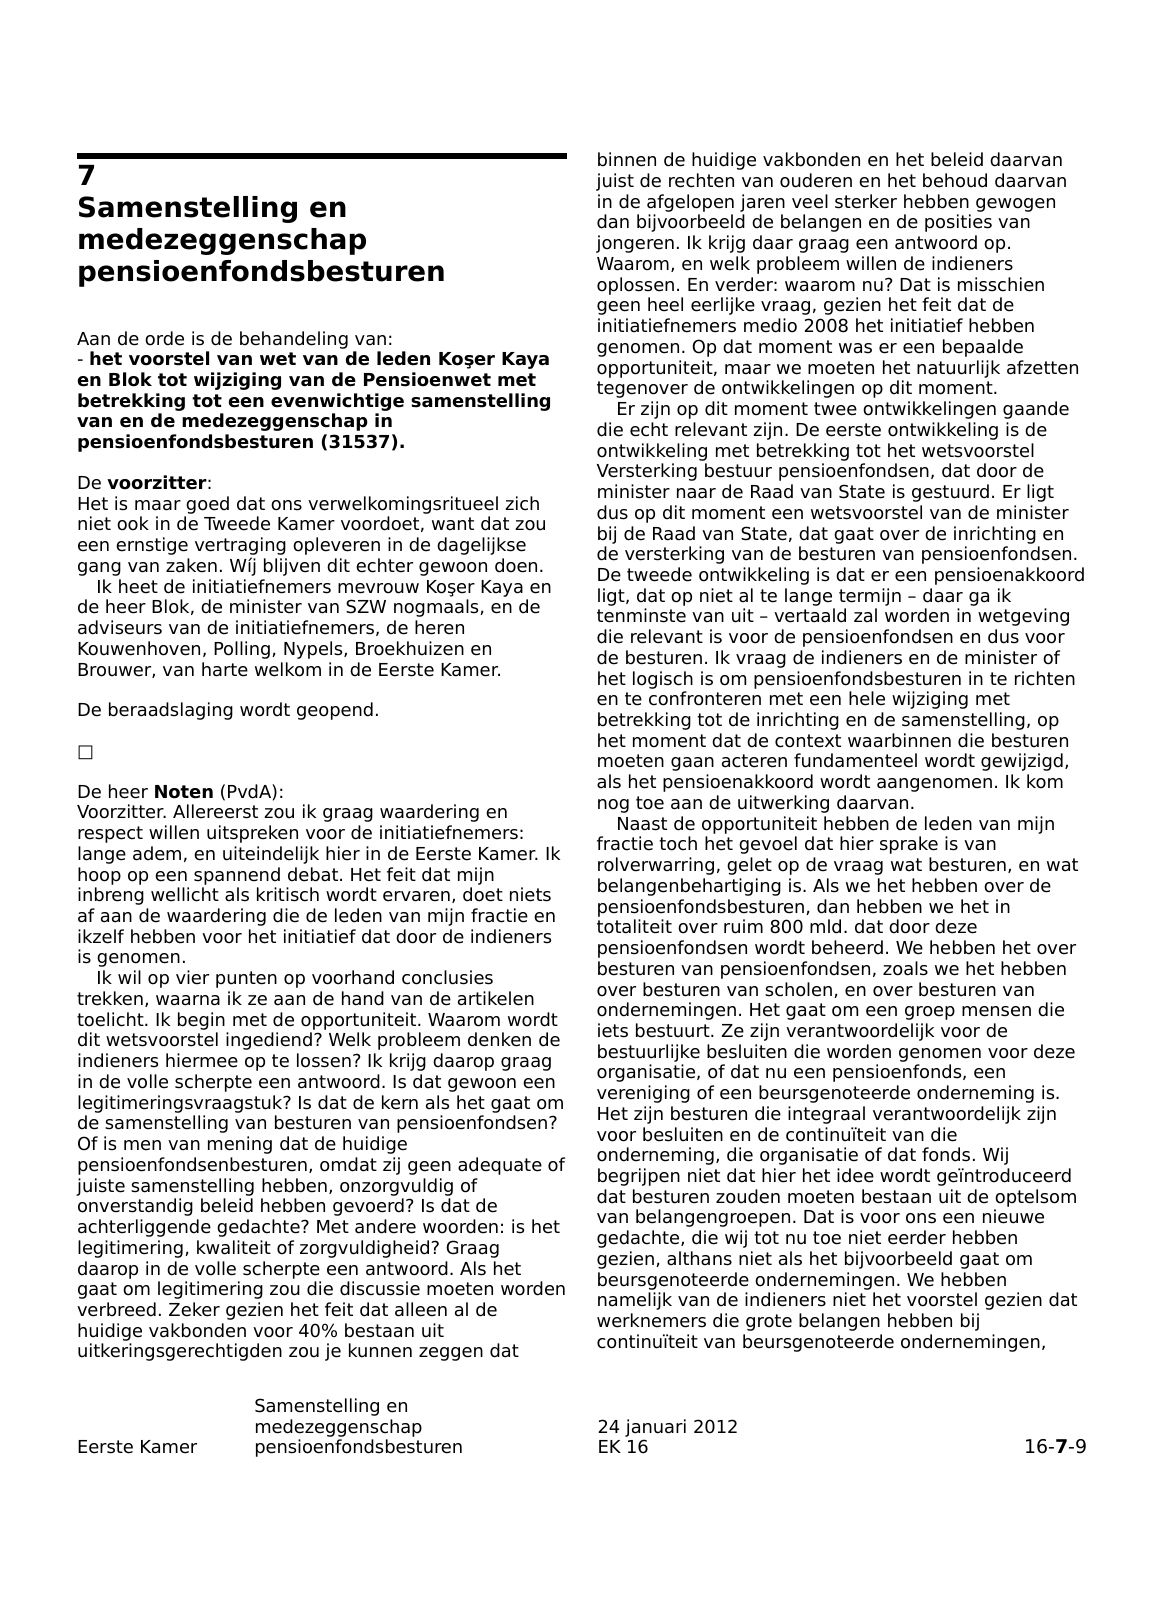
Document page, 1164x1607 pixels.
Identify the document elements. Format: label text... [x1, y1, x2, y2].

text □ [77, 741, 567, 762]
text Ik wil op vier punten op voorhand conclusies trekken, waarna ik ze aan de hand van de artikelen toelicht. Ik begin met de opportuniteit. Waarom wordt dit wetsvoorstel ingediend? Welk probleem denken de indieners hiermee op te lossen? Ik krijg daarop graag in de volle scherpte een antwoord. Is dat gewoon een legitimeringsvraagstuk? Is dat de kern als het gaat om de samenstelling van besturen van pensioenfondsen? Of is men van mening dat de huidige pensioenfondsenbesturen, omdat zij geen adequate of juiste samenstelling hebben, onzorgvuldig of onverstandig beleid hebben gevoerd? Is dat de achterliggende gedachte? Met andere woorden: is het legitimering, kwaliteit of zorgvuldigheid? Graag daarop in de volle scherpte een antwoord. Als het gaat om legitimering zou die discussie moeten worden verbreed. Zeker gezien het feit dat alleen al de huidige vakbonden voor 40% bestaan uit uitkeringsgerechtigden zou je kunnen zeggen dat [77, 968, 567, 1362]
text Het is maar goed dat ons verwelkomingsritueel zich niet ook in de Tweede Kamer voordoet, want dat zou een ernstige vertraging opleveren in de dagelijkse gang van zaken. Wíj blijven dit echter gewoon doen. [77, 493, 567, 576]
title 7 Samenstelling en medezeggenschap pensioenfondsbesturen [77, 159, 567, 288]
text Voorzitter. Allereerst zou ik graag waardering en respect willen uitspreken voor de initiatiefnemers: lange adem, en uiteindelijk hier in de Eerste Kamer. Ik hoop op een spannend debat. Het feit dat mijn inbreng wellicht als kritisch wordt ervaren, doet niets af aan de waardering die de leden van mijn fractie en ikzelf hebben voor het initiatief dat door de indieners is genomen. [77, 802, 567, 968]
text De voorzitter: [77, 473, 567, 493]
text Aan de orde is de behandeling van: [77, 328, 567, 349]
text - het voorstel van wet van de leden Koşer Kaya en Blok tot wijziging van de Pensioenwet met betrekking tot een evenwichtige samenstelling van en de medezeggenschap in pensioenfondsbesturen (31537). [77, 349, 567, 453]
text De beraadslaging wordt geopend. [77, 700, 567, 721]
text Er zijn op dit moment twee ontwikkelingen gaande die echt relevant zijn. De eerste ontwikkeling is de ontwikkeling met betrekking tot het wetsvoorstel Versterking bestuur pensioenfondsen, dat door de minister naar de Raad van State is gestuurd. Er ligt dus op dit moment een wetsvoorstel van de minister bij de Raad van State, dat gaat over de inrichting en de versterking van de besturen van pensioenfondsen. De tweede ontwikkeling is dat er een pensioenakkoord ligt, dat op niet al te lange termijn – daar ga ik tenminste van uit – vertaald zal worden in wetgeving die relevant is voor de pensioenfondsen en dus voor de besturen. Ik vraag de indieners en de minister of het logisch is om pensioenfondsbesturen in te richten en te confronteren met een hele wijziging met betrekking tot de inrichting en de samenstelling, op het moment dat de context waarbinnen die besturen moeten gaan acteren fundamenteel wordt gewijzigd, als het pensioenakkoord wordt aangenomen. Ik kom nog toe aan de uitwerking daarvan. [596, 399, 1087, 813]
text De heer Noten (PvdA): [77, 782, 567, 802]
text binnen de huidige vakbonden en het beleid daarvan juist de rechten van ouderen en het behoud daarvan in de afgelopen jaren veel sterker hebben gewogen dan bijvoorbeeld de belangen en de posities van jongeren. Ik krijg daar graag een antwoord op. Waarom, en welk probleem willen de indieners oplossen. En verder: waarom nu? Dat is misschien geen heel eerlijke vraag, gezien het feit dat de initiatiefnemers medio 2008 het initiatief hebben genomen. Op dat moment was er een bepaalde opportuniteit, maar we moeten het natuurlijk afzetten tegenover de ontwikkelingen op dit moment. [596, 150, 1087, 399]
text Naast de opportuniteit hebben de leden van mijn fractie toch het gevoel dat hier sprake is van rolverwarring, gelet op de vraag wat besturen, en wat belangenbehartiging is. Als we het hebben over de pensioenfondsbesturen, dan hebben we het in totaliteit over ruim 800 mld. dat door deze pensioenfondsen wordt beheerd. We hebben het over besturen van pensioenfondsen, zoals we het hebben over besturen van scholen, en over besturen van ondernemingen. Het gaat om een groep mensen die iets bestuurt. Ze zijn verantwoordelijk voor de bestuurlijke besluiten die worden genomen voor deze organisatie, of dat nu een pensioenfonds, een vereniging of een beursgenoteerde onderneming is. Het zijn besturen die integraal verantwoordelijk zijn voor besluiten en de continuïteit van die onderneming, die organisatie of dat fonds. Wij begrijpen niet dat hier het idee wordt geïntroduceerd dat besturen zouden moeten bestaan uit de optelsom van belangengroepen. Dat is voor ons een nieuwe gedachte, die wij tot nu toe niet eerder hebben gezien, althans niet als het bijvoorbeeld gaat om beursgenoteerde ondernemingen. We hebben namelijk van de indieners niet het voorstel gezien dat werknemers die grote belangen hebben bij continuïteit van beursgenoteerde ondernemingen, [596, 813, 1087, 1352]
text Ik heet de initiatiefnemers mevrouw Koşer Kaya en de heer Blok, de minister van SZW nogmaals, en de adviseurs van de initiatiefnemers, de heren Kouwenhoven, Polling, Nypels, Broekhuizen en Brouwer, van harte welkom in de Eerste Kamer. [77, 576, 567, 680]
